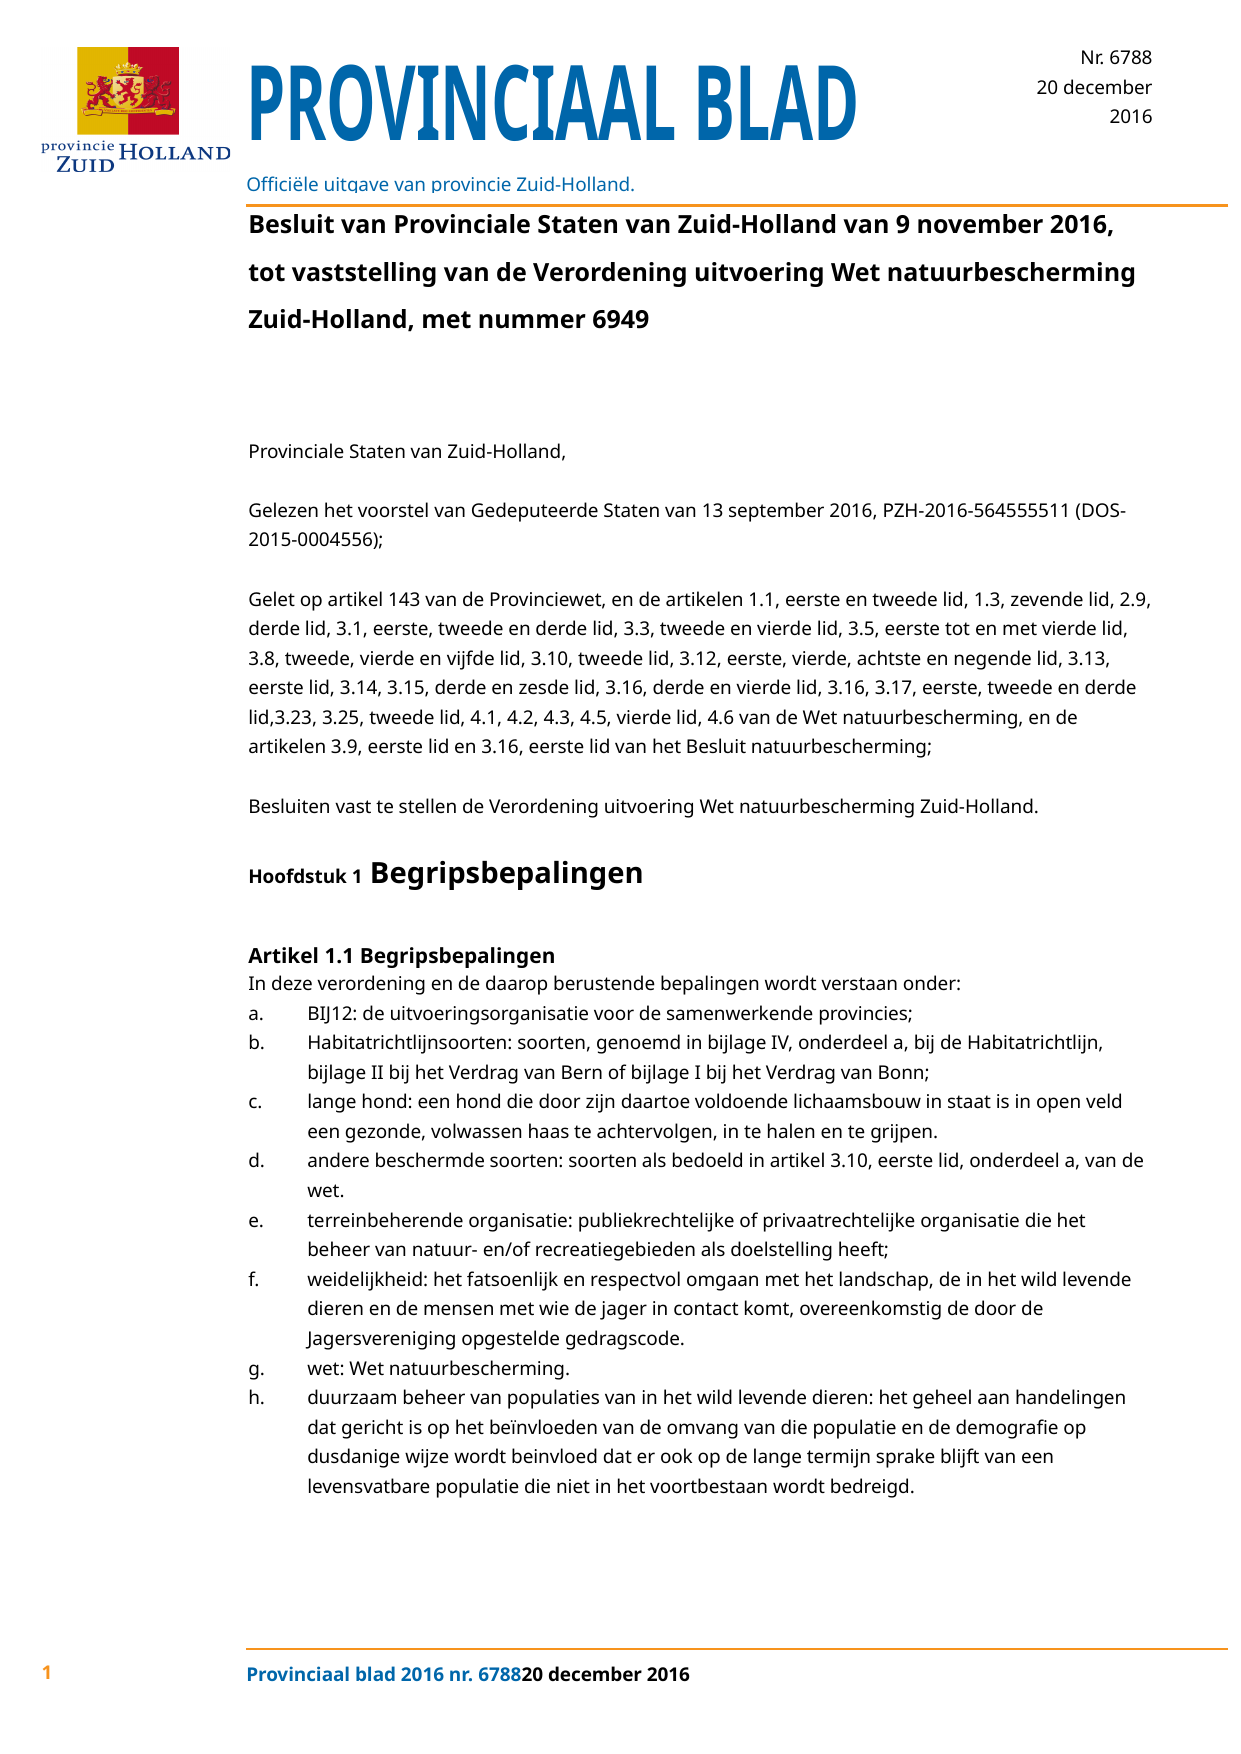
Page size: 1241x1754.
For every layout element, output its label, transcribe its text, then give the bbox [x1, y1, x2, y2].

text Besluiten vast te stellen de Verordening uitvoering Wet natuurbescherming Zuid-Holland. [248, 793, 1152, 818]
list BIJ12: de uitvoeringsorganisatie voor de samenwerkende provincies; [248, 1000, 1152, 1025]
list andere beschermde soorten: soorten als bedoeld in artikel 3.10, eerste lid, onderdeel a, van de wet. [248, 1148, 1152, 1203]
text Gelezen het voorstel van Gedeputeerde Staten van 13 september 2016, PZH-2016-564555511 (DOS-2015-0004556); [248, 497, 1152, 552]
list weidelijkheid: het fatsoenlijk en respectvol omgaan met het landschap, de in het wild levende dieren en de mensen met wie de jager in contact komt, overeenkomstig de door de Jagersvereniging opgestelde gedragscode. [248, 1266, 1152, 1351]
text Hoofdstuk 1 Begripsbepalingen [248, 852, 1152, 892]
list lange hond: een hond die door zijn daartoe voldoende lichaamsbouw in staat is in open veld een gezonde, volwassen haas te achtervolgen, in te halen en te grijpen. [248, 1088, 1152, 1144]
list wet: Wet natuurbescherming. [248, 1355, 1152, 1380]
list terreinbeherende organisatie: publiekrechtelijke of privaatrechtelijke organisatie die het beheer van natuur- en/of recreatiegebieden als doelstelling heeft; [248, 1207, 1152, 1262]
list duurzaam beheer van populaties van in het wild levende dieren: het geheel aan handelingen dat gericht is op het beïnvloeden van de omvang van die populatie en de demografie op dusdanige wijze wordt beinvloed dat er ook op de lange termijn sprake blijft van een levensvatbare populatie die niet in het voortbestaan wordt bedreigd. [248, 1384, 1152, 1499]
list Habitatrichtlijnsoorten: soorten, genoemd in bijlage IV, onderdeel a, bij de Habitatrichtlijn, bijlage II bij het Verdrag van Bern of bijlage I bij het Verdrag van Bonn; [248, 1029, 1152, 1084]
text Gelet op artikel 143 van de Provinciewet, en de artikelen 1.1, eerste en tweede lid, 1.3, zevende lid, 2.9, derde lid, 3.1, eerste, tweede en derde lid, 3.3, tweede en vierde lid, 3.5, eerste tot en met vierde lid, 3.8, tweede, vierde en vijfde lid, 3.10, tweede lid, 3.12, eerste, vierde, achtste en negende lid, 3.13, eerste lid, 3.14, 3.15, derde en zesde lid, 3.16, derde en vierde lid, 3.16, 3.17, eerste, tweede en derde lid,3.23, 3.25, tweede lid, 4.1, 4.2, 4.3, 4.5, vierde lid, 4.6 van de Wet natuurbescherming, en de artikelen 3.9, eerste lid en 3.16, eerste lid van het Besluit natuurbescherming; [248, 586, 1152, 759]
text In deze verordening en de daarop berustende bepalingen wordt verstaan onder: [248, 970, 1152, 996]
text Besluit van Provinciale Staten van Zuid-Holland van 9 november 2016, tot vaststelling van de Verordening uitvoering Wet natuurbescherming Zuid-Holland, met nummer 6949 [248, 207, 1152, 336]
picture [41, 47, 231, 172]
text Provinciale Staten van Zuid-Holland, [248, 438, 1152, 463]
text Artikel 1.1 Begripsbepalingen [248, 942, 1152, 970]
